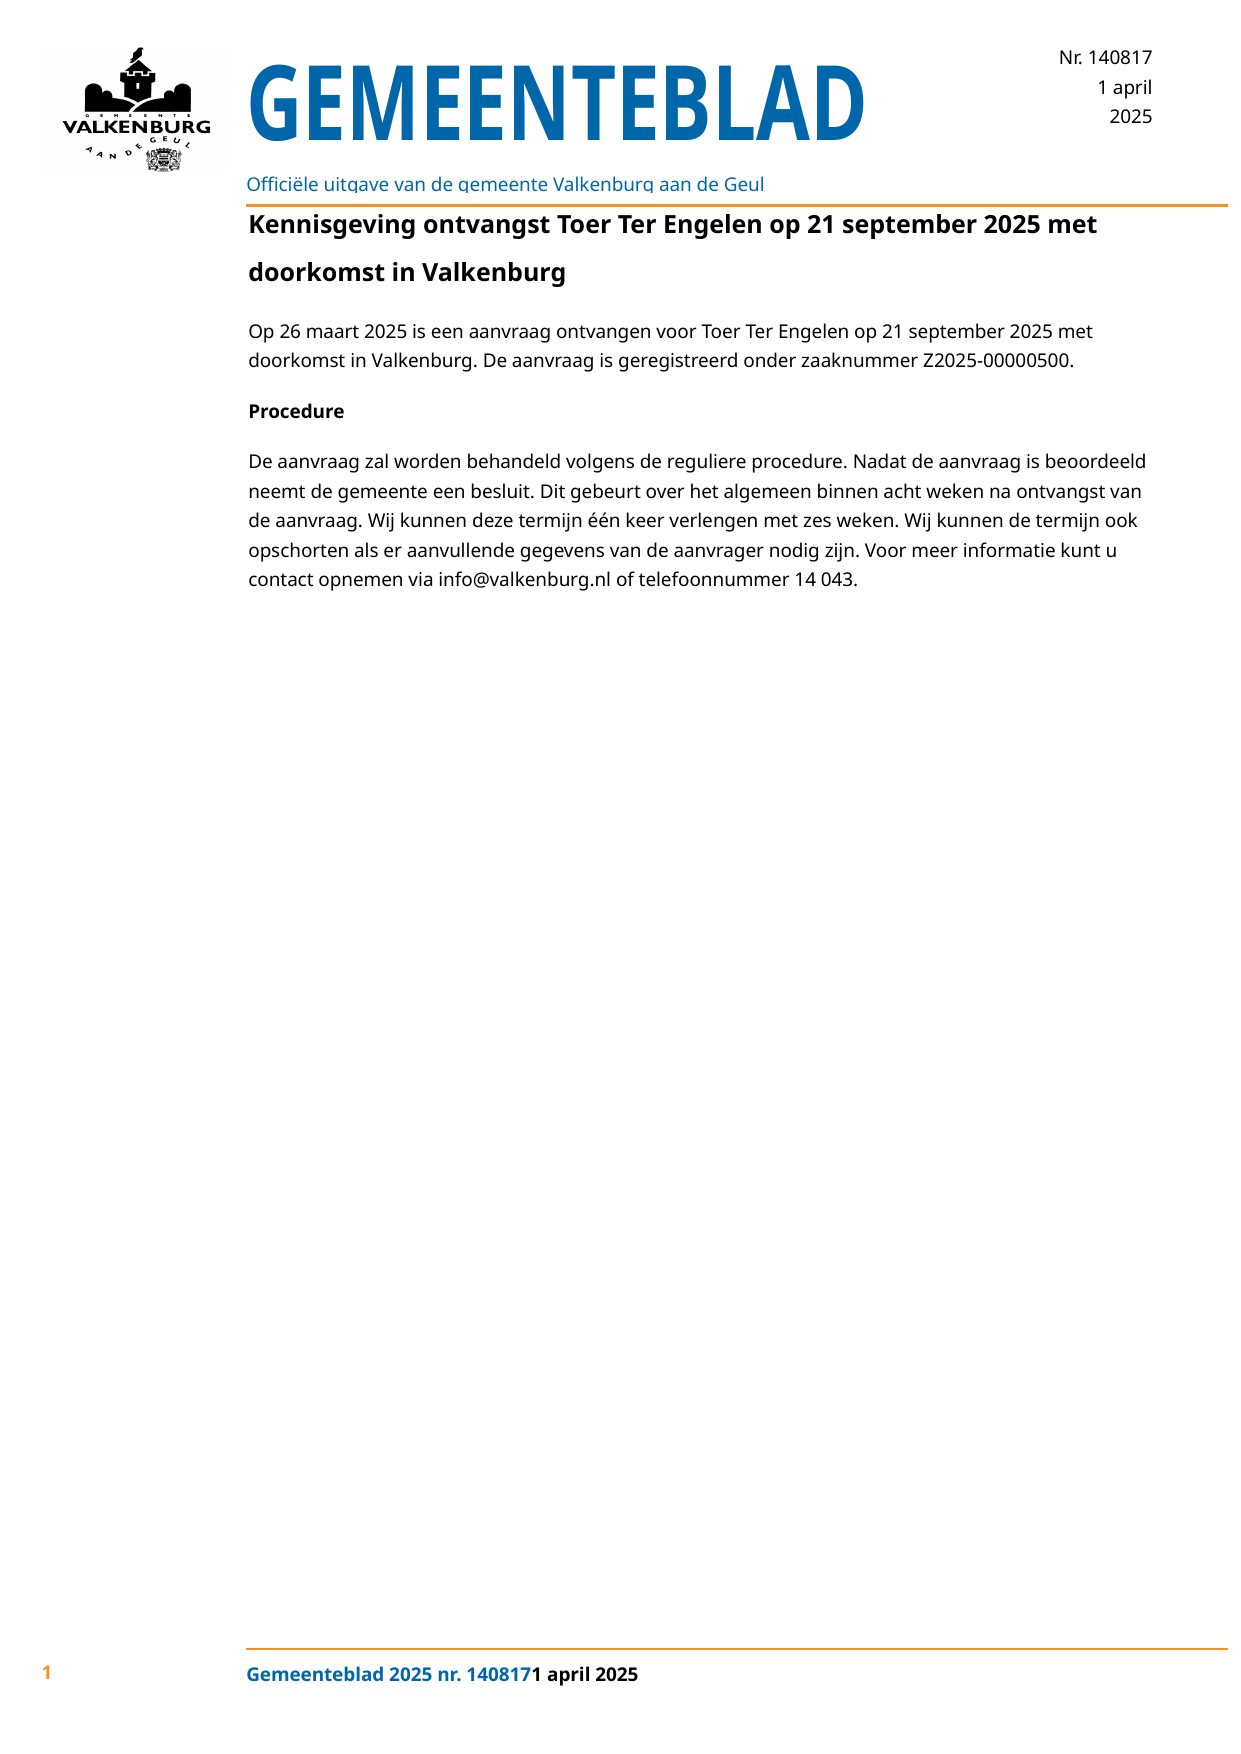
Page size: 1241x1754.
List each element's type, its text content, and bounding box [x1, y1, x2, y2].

text Procedure [248, 398, 1152, 424]
text Op 26 maart 2025 is een aanvraag ontvangen voor Toer Ter Engelen op 21 september 2025 met doorkomst in Valkenburg. De aanvraag is geregistreerd onder zaaknummer Z2025-00000500. [248, 318, 1152, 373]
picture [41, 47, 231, 172]
text De aanvraag zal worden behandeld volgens de reguliere procedure. Nadat de aanvraag is beoordeeld neemt de gemeente een besluit. Dit gebeurt over het algemeen binnen acht weken na ontvangst van de aanvraag. Wij kunnen deze termijn één keer verlengen met zes weken. Wij kunnen de termijn ook opschorten als er aanvullende gegevens van de aanvrager nodig zijn. Voor meer informatie kunt u contact opnemen via info@valkenburg.nl of telefoonnummer 14 043. [248, 448, 1152, 592]
text Kennisgeving ontvangst Toer Ter Engelen op 21 september 2025 met doorkomst in Valkenburg [248, 207, 1152, 288]
